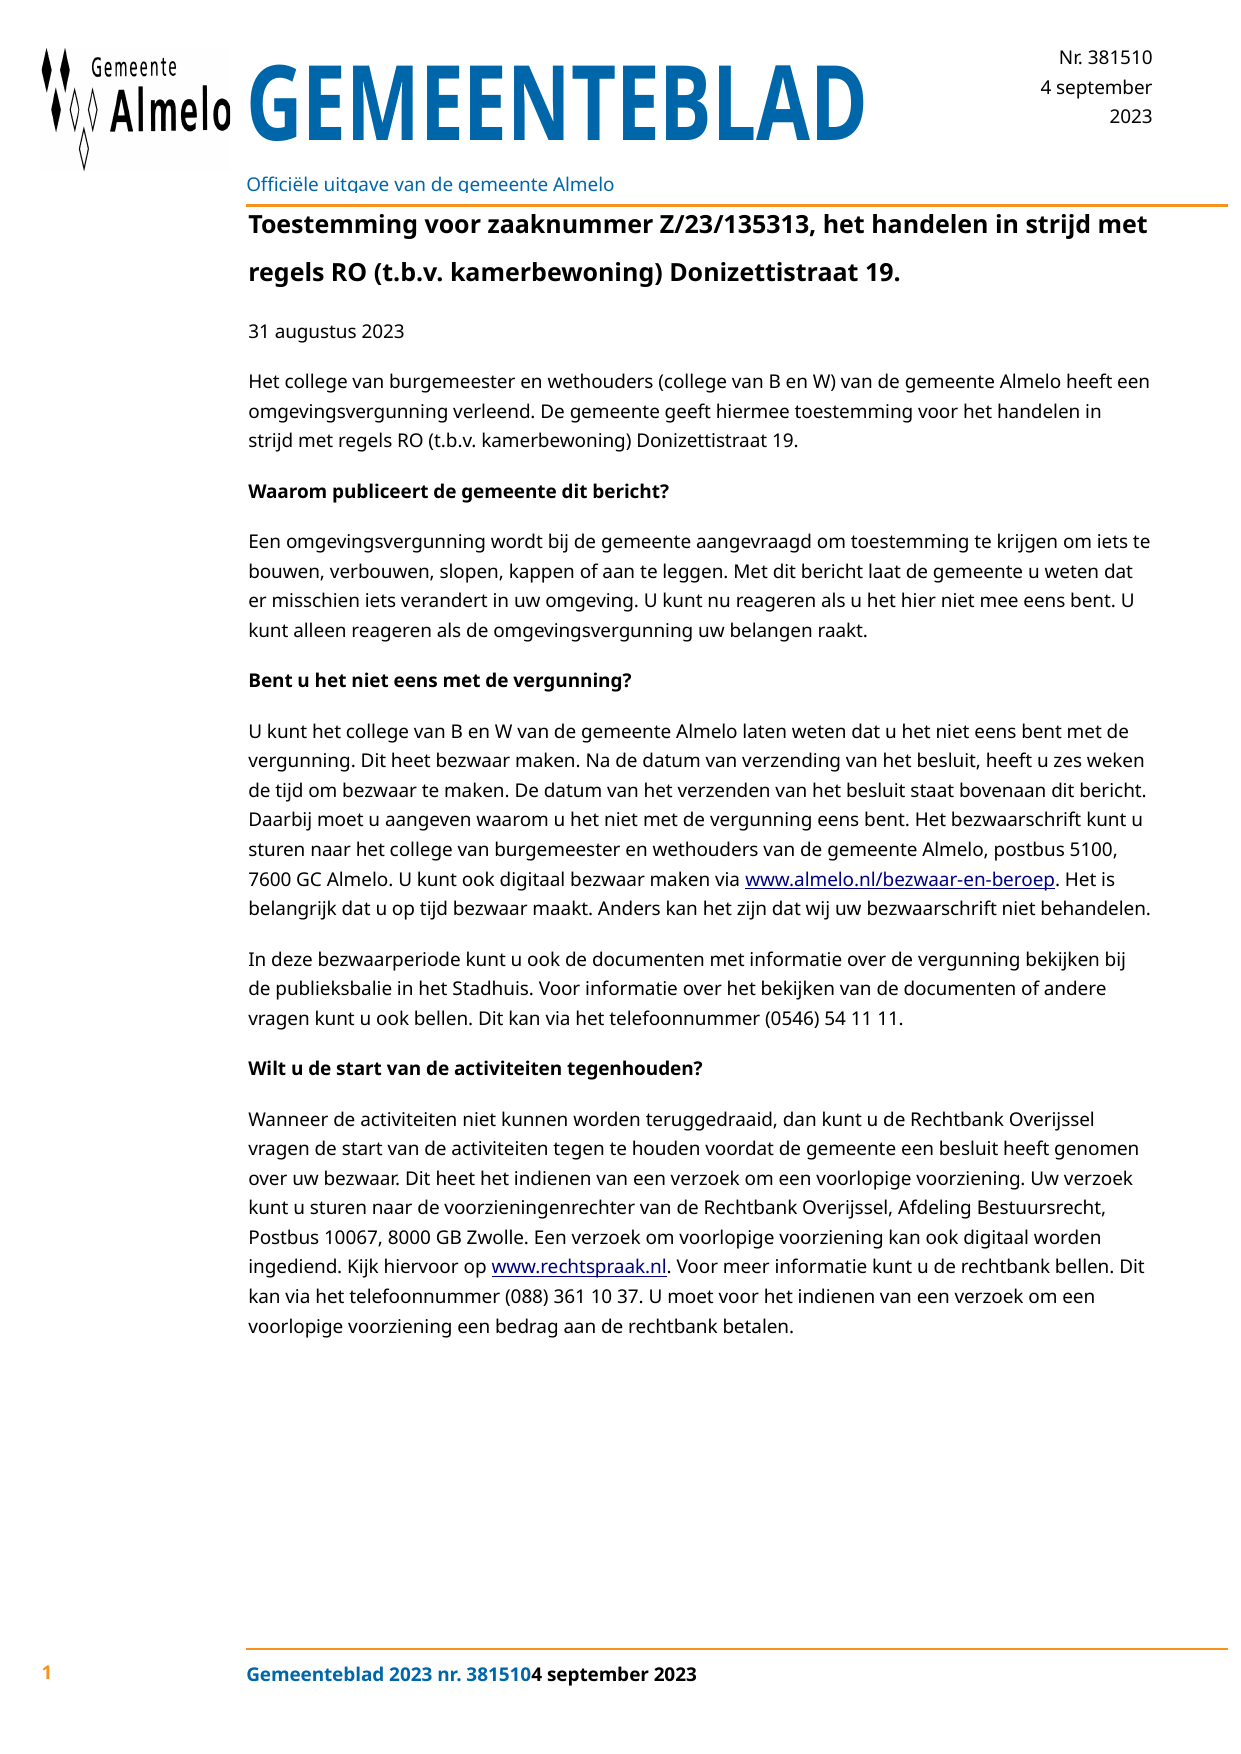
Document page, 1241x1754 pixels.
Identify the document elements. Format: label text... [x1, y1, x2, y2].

text 31 augustus 2023 [248, 318, 1152, 344]
text Wanneer de activiteiten niet kunnen worden teruggedraaid, dan kunt u de Rechtbank Overijssel vragen de start van de activiteiten tegen te houden voordat de gemeente een besluit heeft genomen over uw bezwaar. Dit heet het indienen van een verzoek om een voorlopige voorziening. Uw verzoek kunt u sturen naar de voorzieningenrechter van de Rechtbank Overijssel, Afdeling Bestuursrecht, Postbus 10067, 8000 GB Zwolle. Een verzoek om voorlopige voorziening kan ook digitaal worden ingediend. Kijk hiervoor op www.rechtspraak.nl. Voor meer informatie kunt u de rechtbank bellen. Dit kan via het telefoonnummer (088) 361 10 37. U moet voor het indienen van een verzoek om een voorlopige voorziening een bedrag aan de rechtbank betalen. [248, 1106, 1152, 1339]
text Het college van burgemeester en wethouders (college van B en W) van de gemeente Almelo heeft een omgevingsvergunning verleend. De gemeente geeft hiermee toestemming voor het handelen in strijd met regels RO (t.b.v. kamerbewoning) Donizettistraat 19. [248, 368, 1152, 453]
text Bent u het niet eens met de vergunning? [248, 667, 1152, 693]
text In deze bezwaarperiode kunt u ook de documenten met informatie over de vergunning bekijken bij de publieksbalie in het Stadhuis. Voor informatie over het bekijken van de documenten of andere vragen kunt u ook bellen. Dit kan via het telefoonnummer (0546) 54 11 11. [248, 946, 1152, 1031]
text U kunt het college van B en W van de gemeente Almelo laten weten dat u het niet eens bent met de vergunning. Dit heet bezwaar maken. Na de datum van verzending van het besluit, heeft u zes weken de tijd om bezwaar te maken. De datum van het verzenden van het besluit staat bovenaan dit bericht. Daarbij moet u aangeven waarom u het niet met de vergunning eens bent. Het bezwaarschrift kunt u sturen naar het college van burgemeester en wethouders van de gemeente Almelo, postbus 5100, 7600 GC Almelo. U kunt ook digitaal bezwaar maken via www.almelo.nl/bezwaar-en-beroep. Het is belangrijk dat u op tijd bezwaar maakt. Anders kan het zijn dat wij uw bezwaarschrift niet behandelen. [248, 718, 1152, 921]
text Wilt u de start van de activiteiten tegenhouden? [248, 1055, 1152, 1081]
text Een omgevingsvergunning wordt bij de gemeente aangevraagd om toestemming te krijgen om iets te bouwen, verbouwen, slopen, kappen of aan te leggen. Met dit bericht laat de gemeente u weten dat er misschien iets verandert in uw omgeving. U kunt nu reageren als u het hier niet mee eens bent. U kunt alleen reageren als de omgevingsvergunning uw belangen raakt. [248, 528, 1152, 643]
picture [41, 47, 231, 172]
text Waarom publiceert de gemeente dit bericht? [248, 478, 1152, 504]
text Toestemming voor zaaknummer Z/23/135313, het handelen in strijd met regels RO (t.b.v. kamerbewoning) Donizettistraat 19. [248, 207, 1152, 288]
